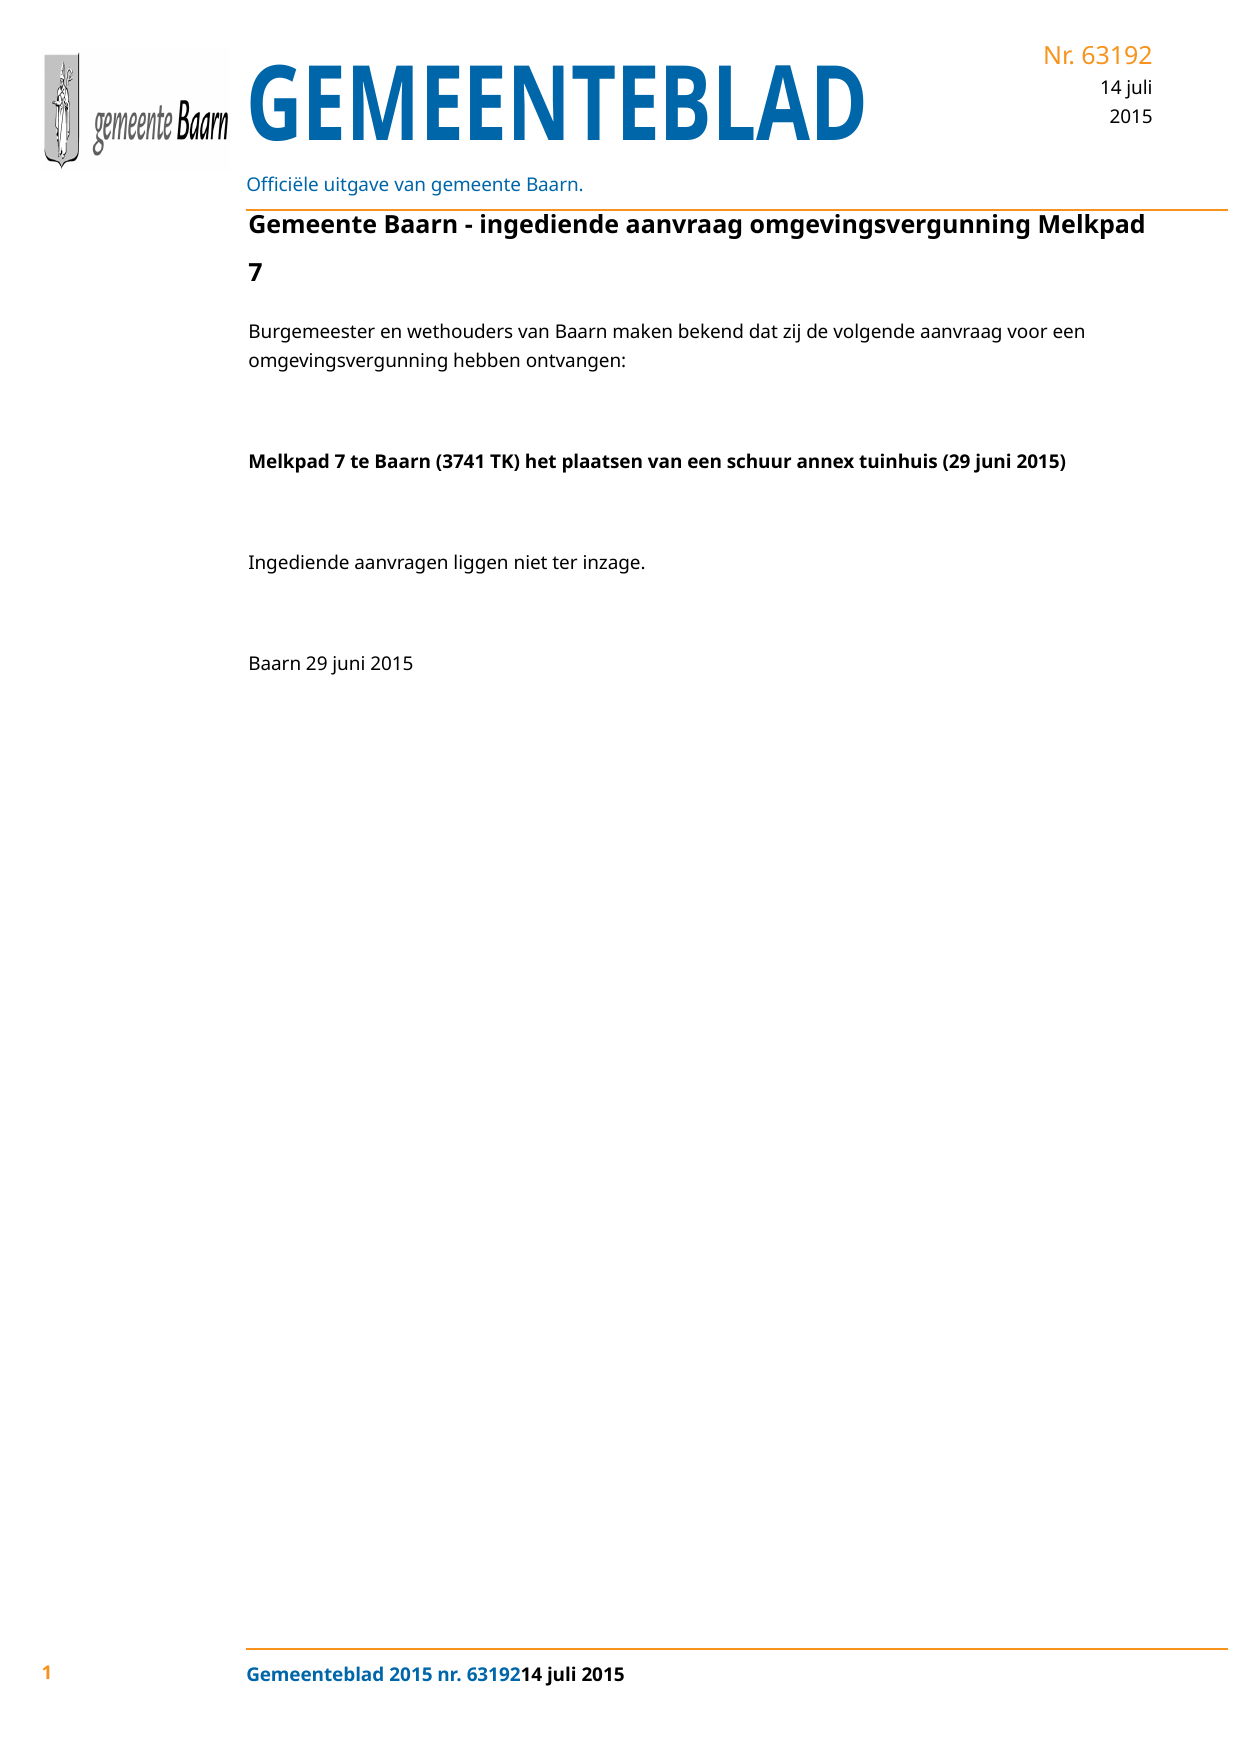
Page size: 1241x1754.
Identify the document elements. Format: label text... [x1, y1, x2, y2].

picture [41, 47, 231, 172]
text Gemeente Baarn - ingediende aanvraag omgevingsvergunning Melkpad 7 [248, 211, 1152, 288]
text Ingediende aanvragen liggen niet ter inzage. [248, 549, 1152, 575]
text Baarn 29 juni 2015 [248, 650, 1152, 676]
text Melkpad 7 te Baarn (3741 TK) het plaatsen van een schuur annex tuinhuis (29 juni 2015) [248, 448, 1152, 474]
text Burgemeester en wethouders van Baarn maken bekend dat zij de volgende aanvraag voor een omgevingsvergunning hebben ontvangen: [248, 318, 1152, 373]
